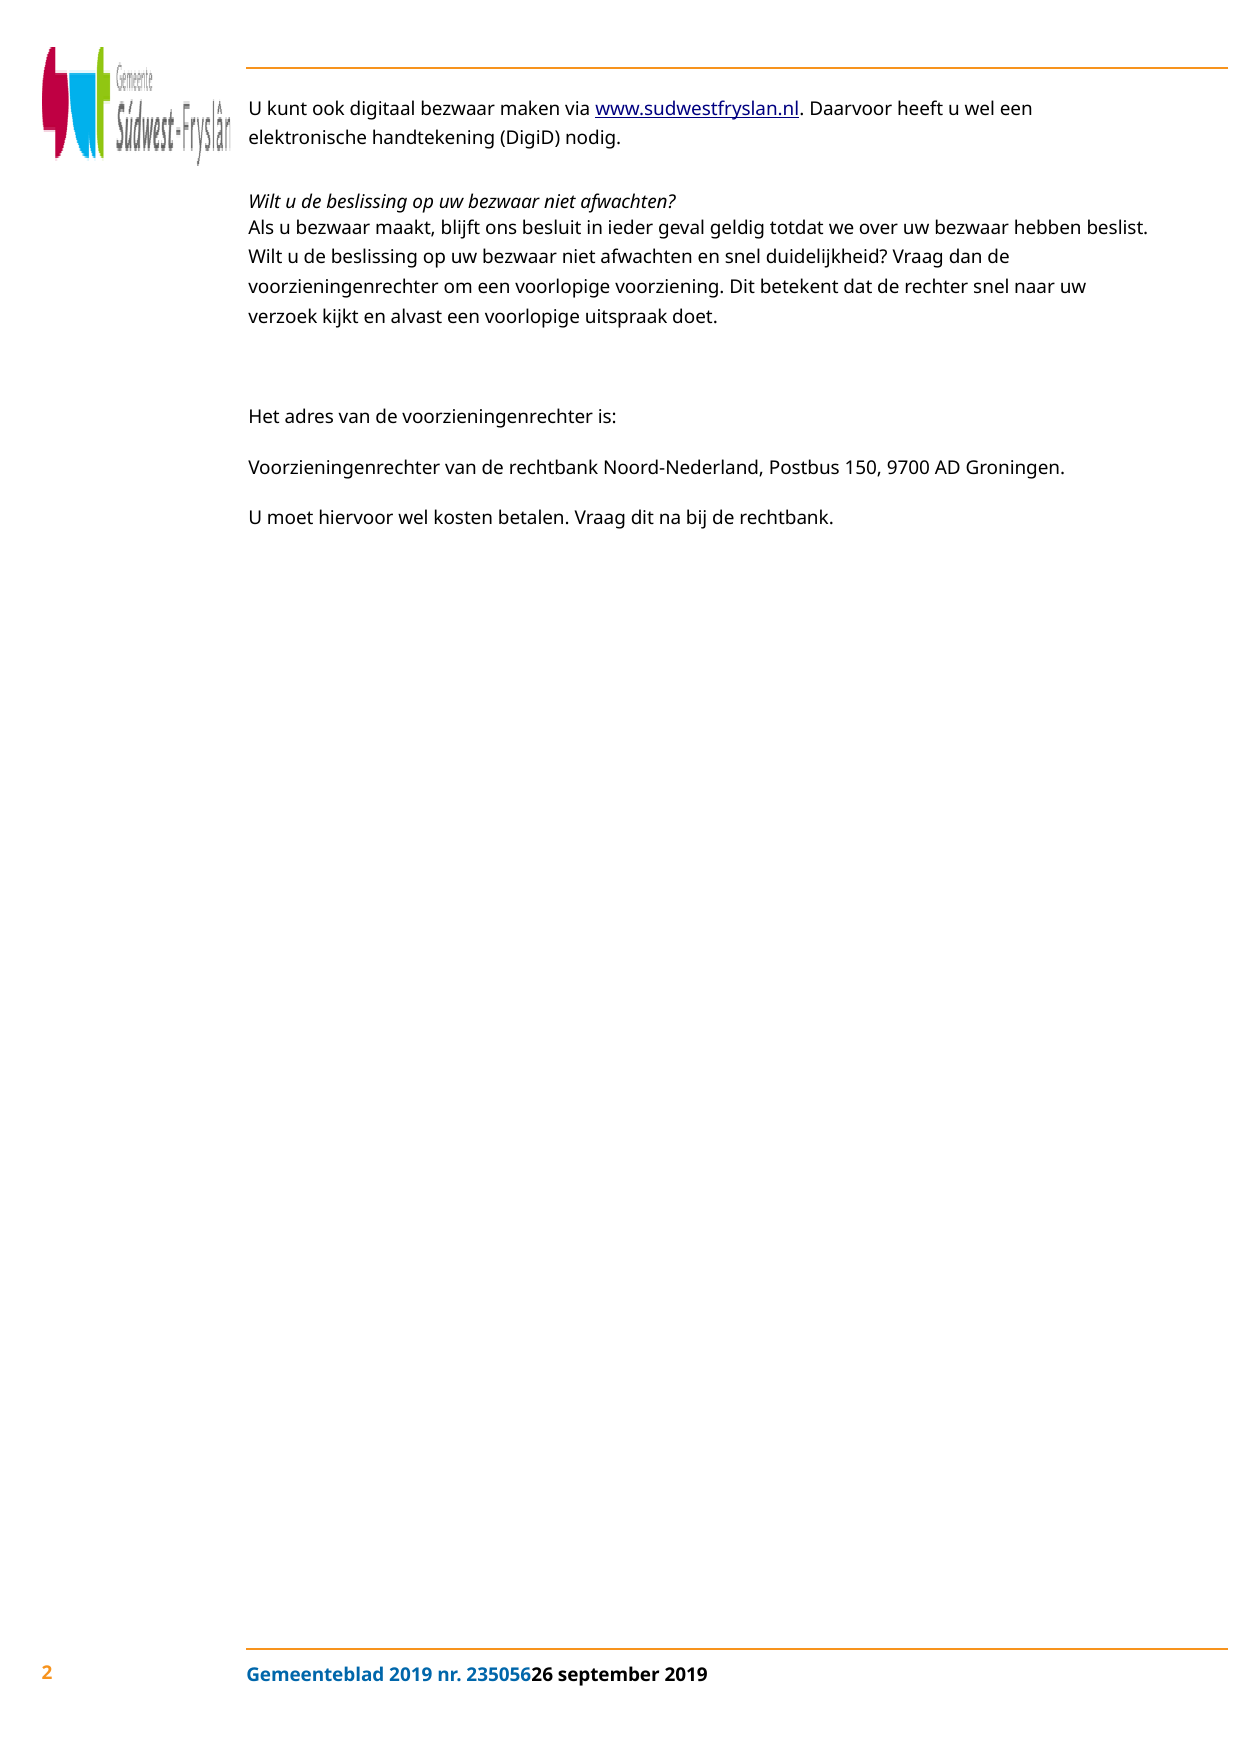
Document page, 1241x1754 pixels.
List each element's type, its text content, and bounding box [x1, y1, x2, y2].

text U kunt ook digitaal bezwaar maken via www.sudwestfryslan.nl. Daarvoor heeft u wel een elektronische handtekening (DigiD) nodig. [248, 95, 1152, 150]
text U moet hiervoor wel kosten betalen. Vraag dit na bij de rechtbank. [248, 504, 1152, 530]
text Voorzieningenrechter van de rechtbank Noord-Nederland, Postbus 150, 9700 AD Groningen. [248, 454, 1152, 480]
picture [41, 47, 231, 172]
text Wilt u de beslissing op uw bezwaar niet afwachten? [248, 188, 1152, 214]
text Als u bezwaar maakt, blijft ons besluit in ieder geval geldig totdat we over uw bezwaar hebben beslist. Wilt u de beslissing op uw bezwaar niet afwachten en snel duidelijkheid? Vraag dan de voorzieningenrechter om een voorlopige voorziening. Dit betekent dat de rechter snel naar uw verzoek kijkt en alvast een voorlopige uitspraak doet. [248, 214, 1152, 328]
text Het adres van de voorzieningenrechter is: [248, 404, 1152, 429]
